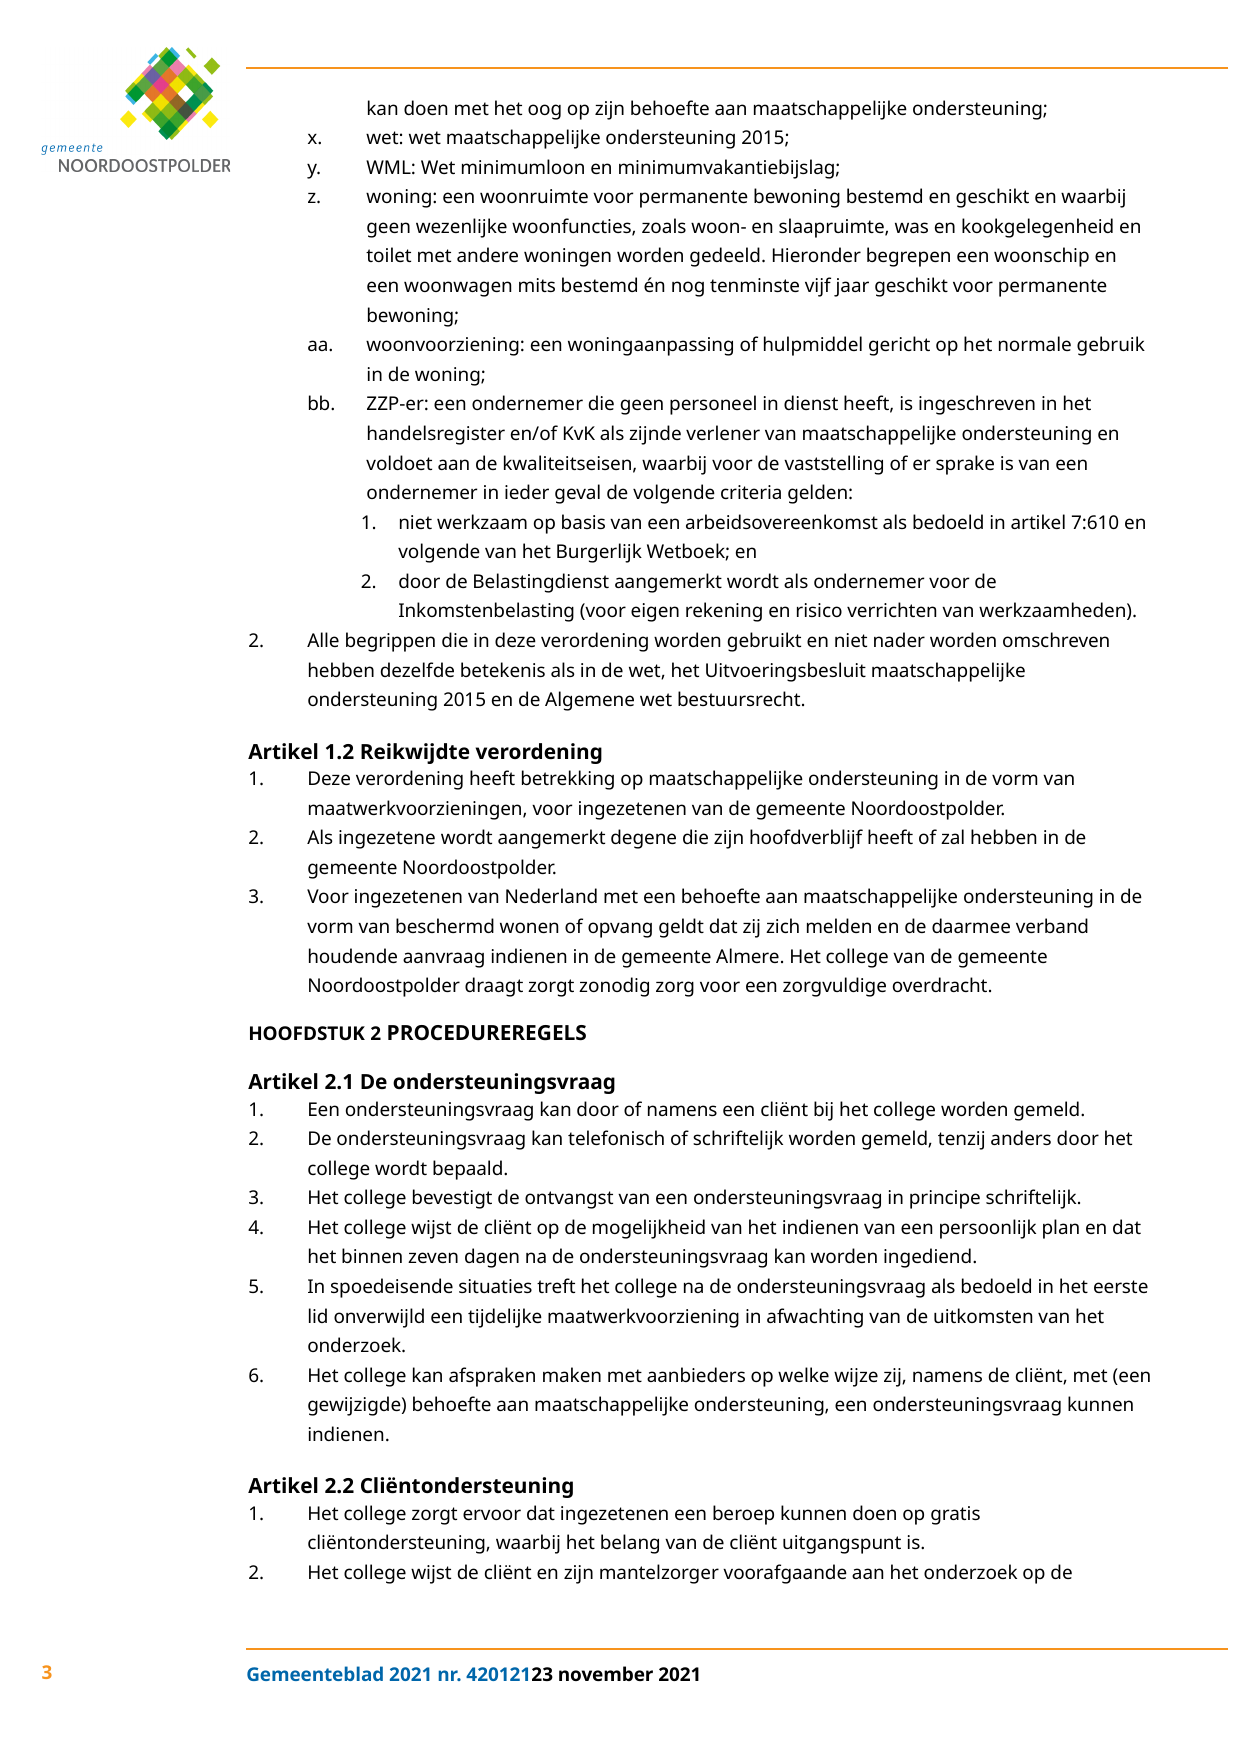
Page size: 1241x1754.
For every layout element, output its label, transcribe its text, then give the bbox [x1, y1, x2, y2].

text Artikel 1.2 Reikwijdte verordening [248, 737, 1152, 765]
list WML: Wet minimumloon en minimumvakantiebijslag; [307, 154, 1152, 180]
list In spoedeisende situaties treft het college na de ondersteuningsvraag als bedoeld in het eerste lid onverwijld een tijdelijke maatwerkvoorziening in afwachting van de uitkomsten van het onderzoek. [248, 1273, 1152, 1358]
text Artikel 2.2 Cliëntondersteuning [248, 1472, 1152, 1500]
picture [41, 47, 231, 172]
list Alle begrippen die in deze verordening worden gebruikt en niet nader worden omschreven hebben dezelfde betekenis als in de wet, het Uitvoeringsbesluit maatschappelijke ondersteuning 2015 en de Algemene wet bestuursrecht. [248, 627, 1152, 712]
list wet: wet maatschappelijke ondersteuning 2015; [307, 124, 1152, 150]
list Het college kan afspraken maken met aanbieders op welke wijze zij, namens de cliënt, met (een gewijzigde) behoefte aan maatschappelijke ondersteuning, een ondersteuningsvraag kunnen indienen. [248, 1362, 1152, 1447]
list Het college wijst de cliënt op de mogelijkheid van het indienen van een persoonlijk plan en dat het binnen zeven dagen na de ondersteuningsvraag kan worden ingediend. [248, 1214, 1152, 1269]
list Een ondersteuningsvraag kan door of namens een cliënt bij het college worden gemeld. [248, 1096, 1152, 1121]
list woning: een woonruimte voor permanente bewoning bestemd en geschikt en waarbij geen wezenlijke woonfuncties, zoals woon- en slaapruimte, was en kookgelegenheid en toilet met andere woningen worden gedeeld. Hieronder begrepen een woonschip en een woonwagen mits bestemd én nog tenminste vijf jaar geschikt voor permanente bewoning; [307, 183, 1152, 328]
list Het college bevestigt de ontvangst van een ondersteuningsvraag in principe schriftelijk. [248, 1184, 1152, 1210]
text HOOFDSTUK 2 PROCEDUREREGELS [248, 1018, 1152, 1046]
list kan doen met het oog op zijn behoefte aan maatschappelijke ondersteuning; [307, 95, 1152, 121]
list woonvoorziening: een woningaanpassing of hulpmiddel gericht op het normale gebruik in de woning; [307, 331, 1152, 387]
list ZZP-er: een ondernemer die geen personeel in dienst heeft, is ingeschreven in het handelsregister en/of KvK als zijnde verlener van maatschappelijke ondersteuning en voldoet aan de kwaliteitseisen, waarbij voor de vaststelling of er sprake is van een ondernemer in ieder geval de volgende criteria gelden: [307, 391, 1152, 505]
list Deze verordening heeft betrekking op maatschappelijke ondersteuning in de vorm van maatwerkvoorzieningen, voor ingezetenen van de gemeente Noordoostpolder. [248, 765, 1152, 821]
text Artikel 2.1 De ondersteuningsvraag [248, 1067, 1152, 1096]
list door de Belastingdienst aangemerkt wordt als ondernemer voor de Inkomstenbelasting (voor eigen rekening en risico verrichten van werkzaamheden). [361, 568, 1152, 623]
list niet werkzaam op basis van een arbeidsovereenkomst als bedoeld in artikel 7:610 en volgende van het Burgerlijk Wetboek; en [361, 509, 1152, 564]
list Als ingezetene wordt aangemerkt degene die zijn hoofdverblijf heeft of zal hebben in de gemeente Noordoostpolder. [248, 824, 1152, 880]
list Het college wijst de cliënt en zijn mantelzorger voorafgaande aan het onderzoek op de [248, 1559, 1152, 1585]
list De ondersteuningsvraag kan telefonisch of schriftelijk worden gemeld, tenzij anders door het college wordt bepaald. [248, 1125, 1152, 1181]
list Voor ingezetenen van Nederland met een behoefte aan maatschappelijke ondersteuning in de vorm van beschermd wonen of opvang geldt dat zij zich melden en de daarmee verband houdende aanvraag indienen in de gemeente Almere. Het college van de gemeente Noordoostpolder draagt zorgt zonodig zorg voor een zorgvuldige overdracht. [248, 884, 1152, 998]
list Het college zorgt ervoor dat ingezetenen een beroep kunnen doen op gratis cliëntondersteuning, waarbij het belang van de cliënt uitgangspunt is. [248, 1500, 1152, 1555]
